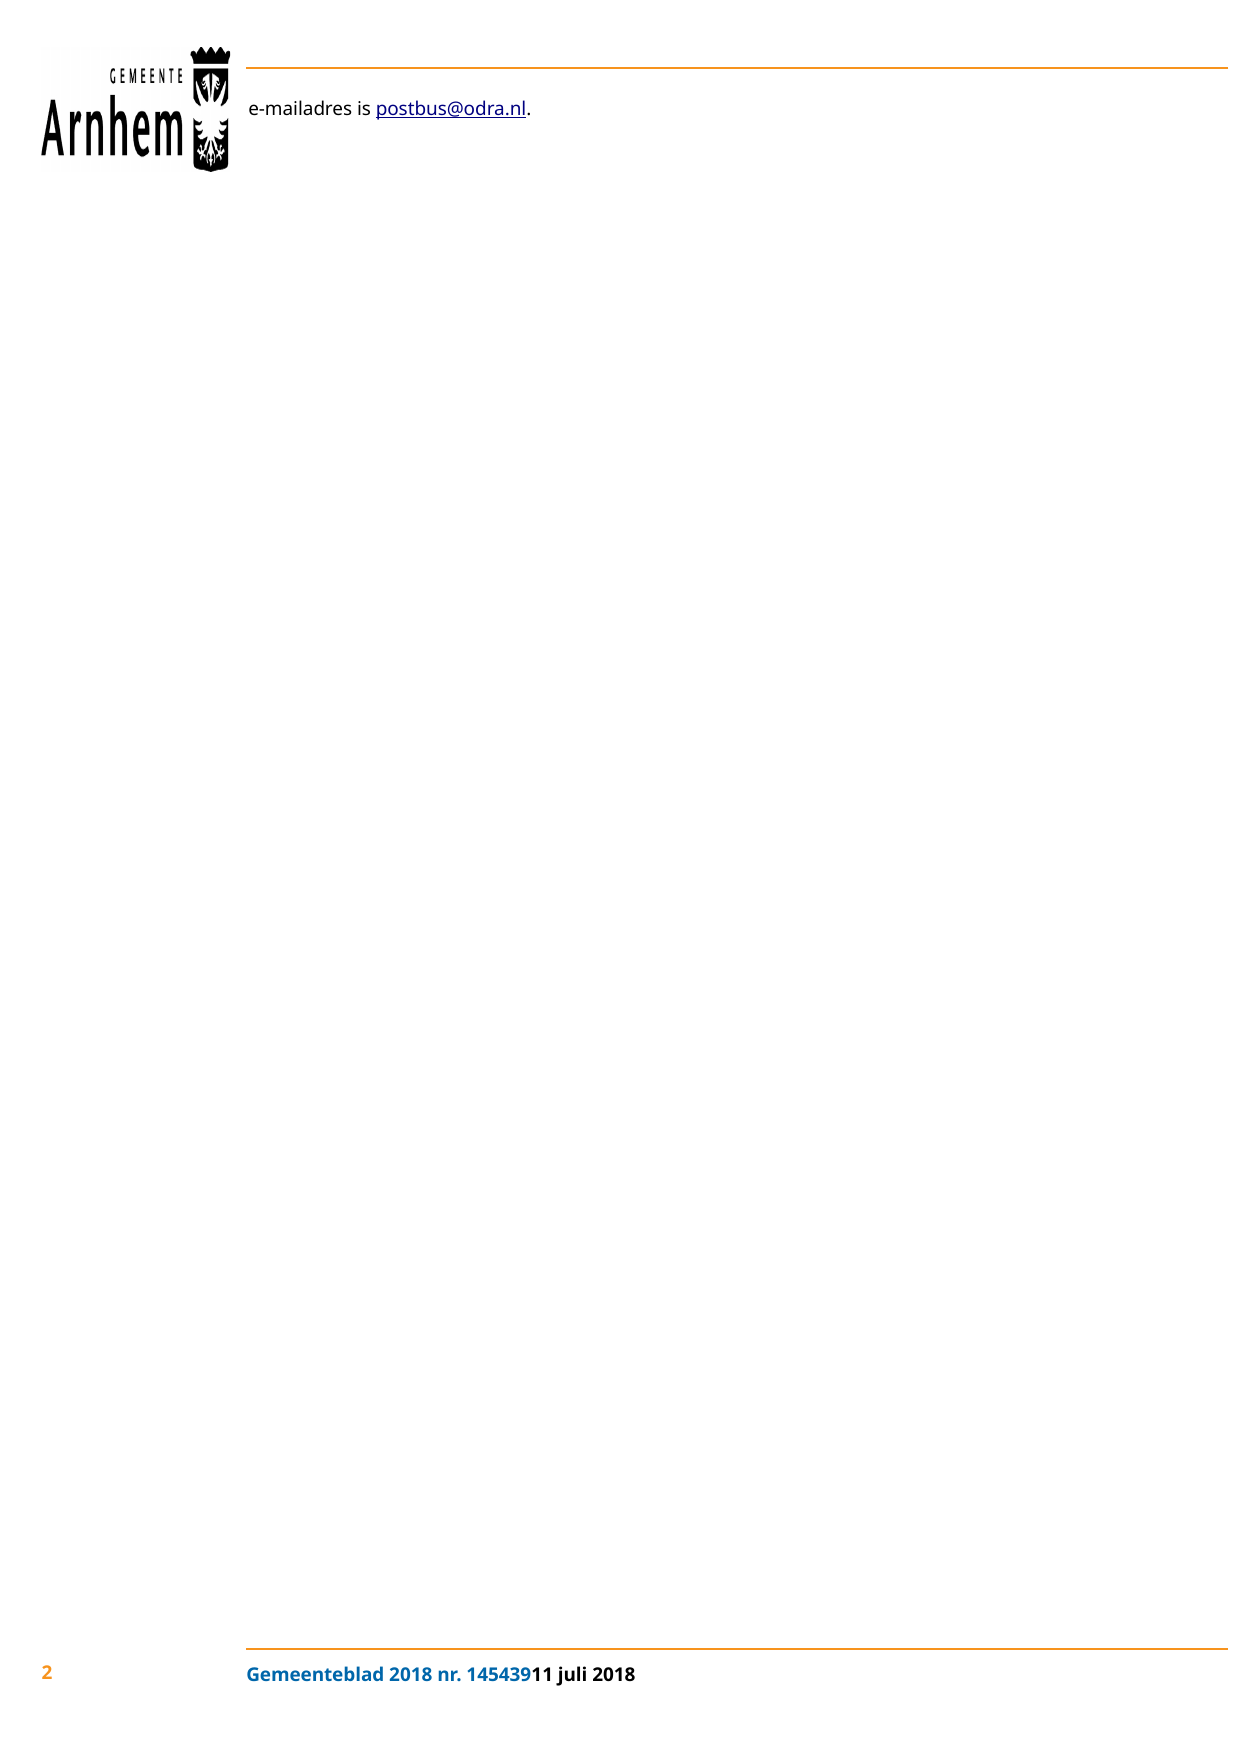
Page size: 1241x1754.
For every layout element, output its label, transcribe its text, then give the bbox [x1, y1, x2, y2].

picture [41, 47, 231, 172]
text e-mailadres is postbus@odra.nl. [248, 95, 1152, 121]
